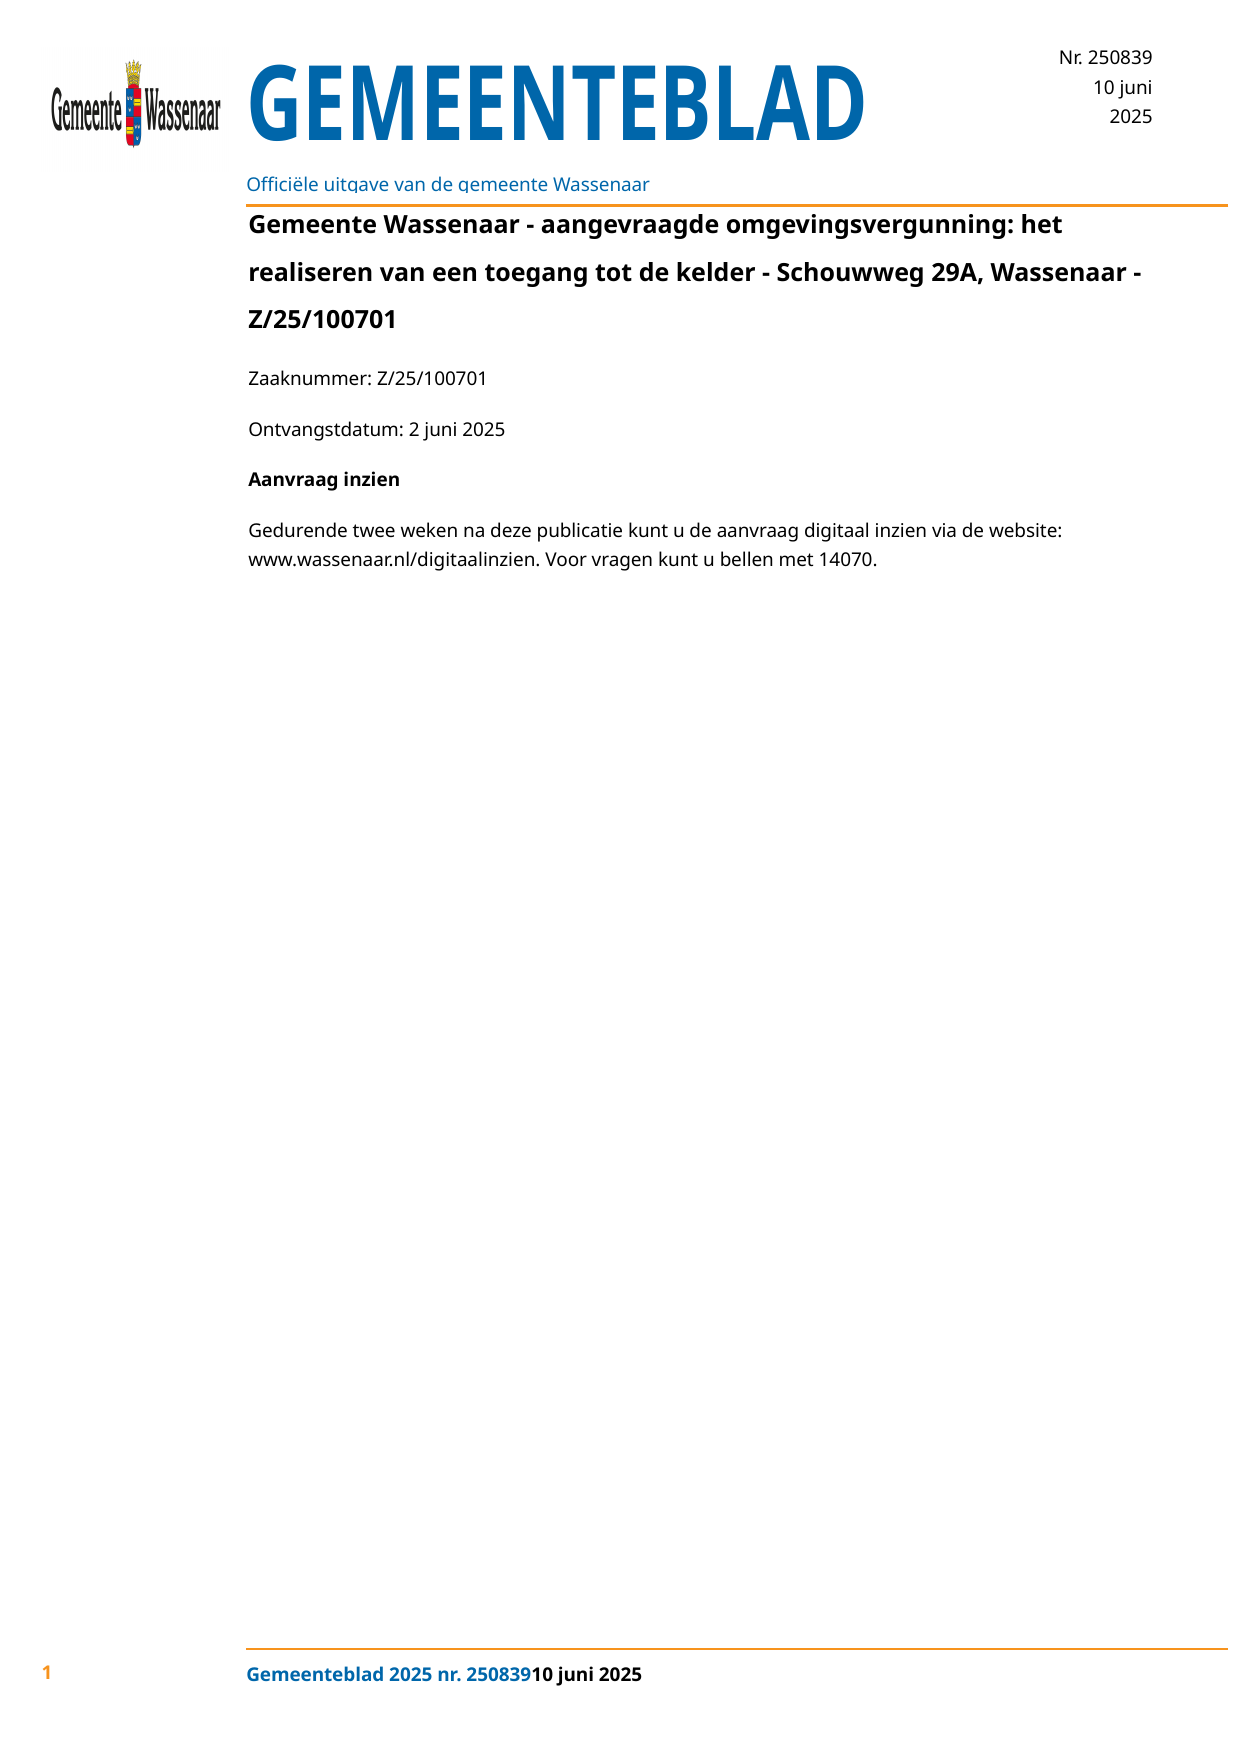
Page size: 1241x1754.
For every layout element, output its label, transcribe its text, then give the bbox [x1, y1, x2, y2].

text Zaaknummer: Z/25/100701 [248, 366, 1152, 391]
picture [41, 47, 231, 172]
text Gedurende twee weken na deze publicatie kunt u de aanvraag digitaal inzien via de website: www.wassenaar.nl/digitaalinzien. Voor vragen kunt u bellen met 14070. [248, 517, 1152, 572]
text Gemeente Wassenaar - aangevraagde omgevingsvergunning: het realiseren van een toegang tot de kelder - Schouwweg 29A, Wassenaar - Z/25/100701 [248, 207, 1152, 336]
text Ontvangstdatum: 2 juni 2025 [248, 416, 1152, 442]
text Aanvraag inzien [248, 466, 1152, 492]
